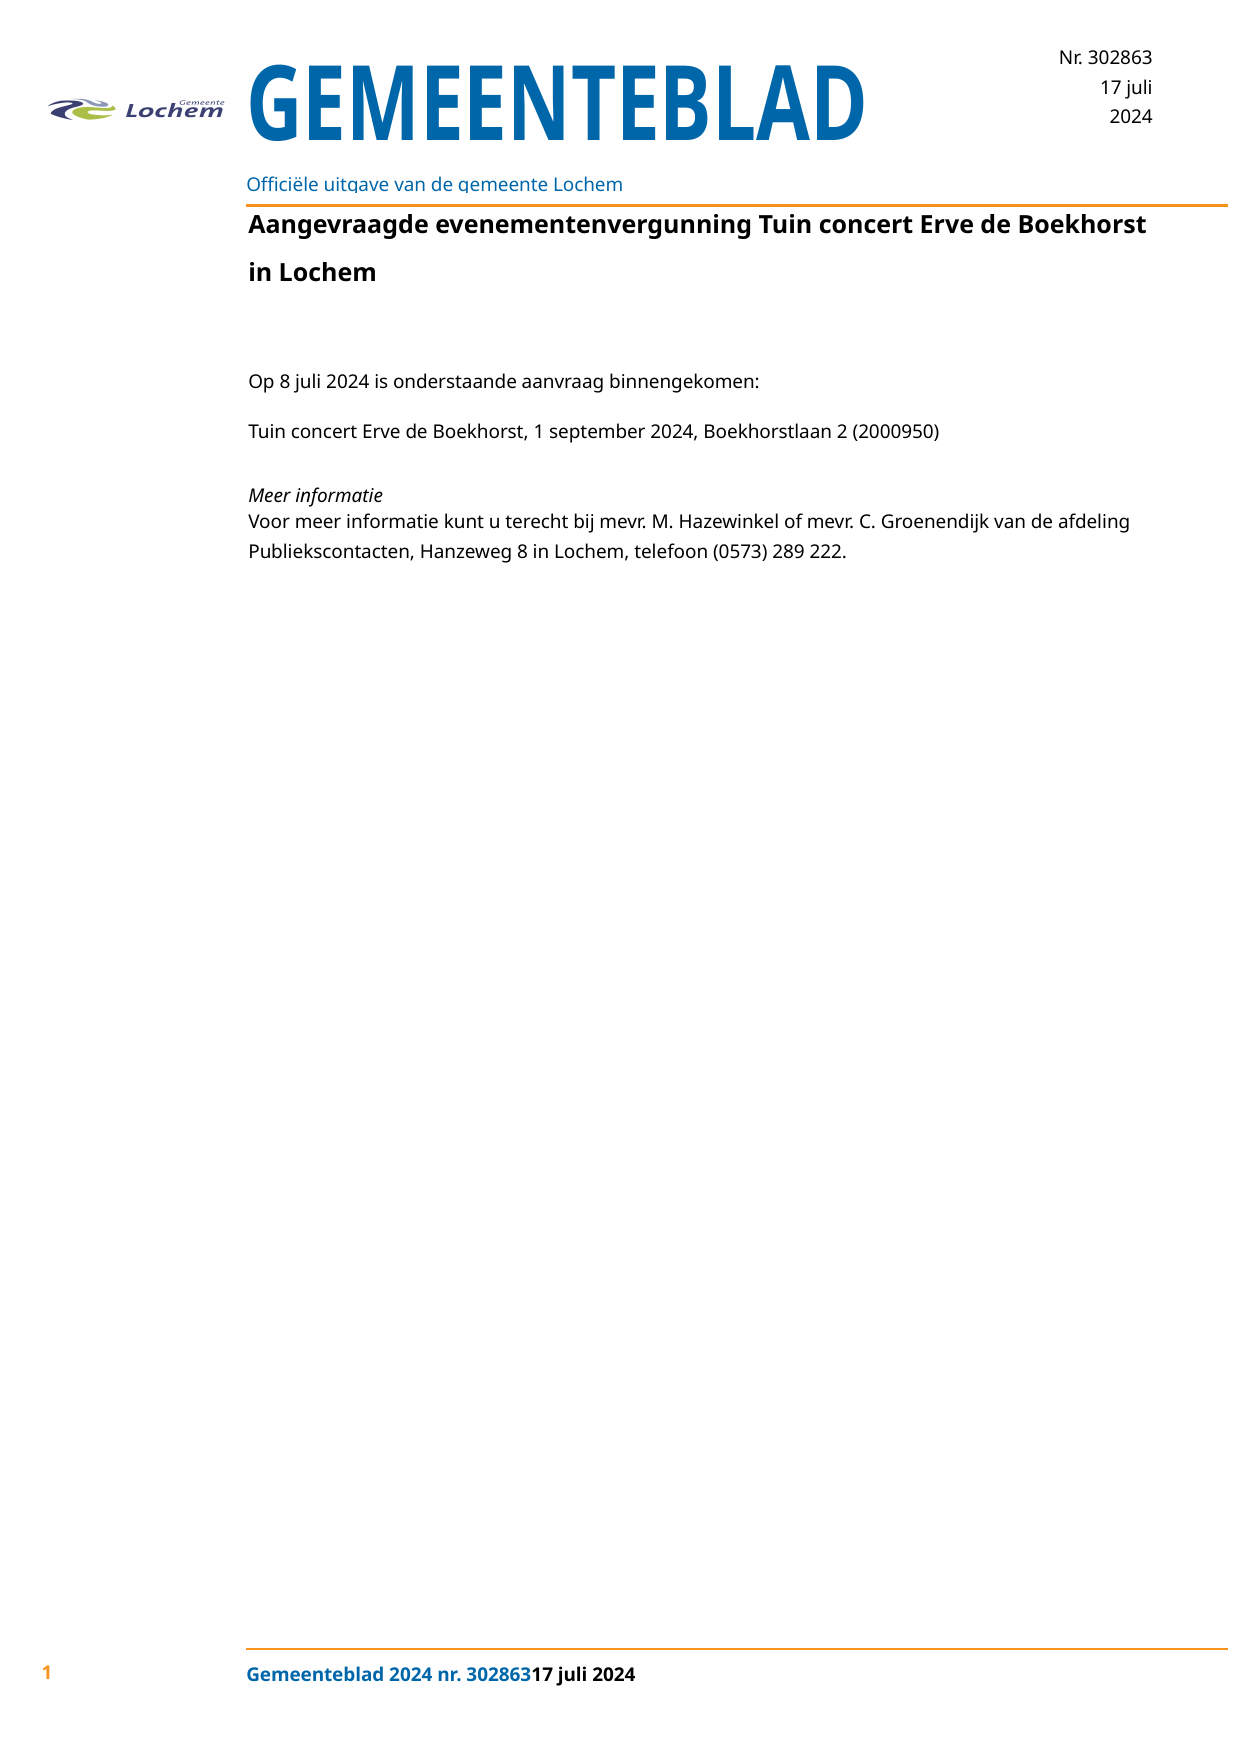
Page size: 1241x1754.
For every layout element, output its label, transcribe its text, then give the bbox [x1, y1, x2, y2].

text Voor meer informatie kunt u terecht bij mevr. M. Hazewinkel of mevr. C. Groenendijk van de afdeling Publiekscontacten, Hanzeweg 8 in Lochem, telefoon (0573) 289 222. [248, 508, 1152, 564]
text Meer informatie [248, 483, 1152, 508]
text Aangevraagde evenementenvergunning Tuin concert Erve de Boekhorst in Lochem [248, 207, 1152, 288]
text Op 8 juli 2024 is onderstaande aanvraag binnengekomen: [248, 368, 1152, 394]
picture [41, 47, 231, 172]
text Tuin concert Erve de Boekhorst, 1 september 2024, Boekhorstlaan 2 (2000950) [248, 419, 1152, 444]
